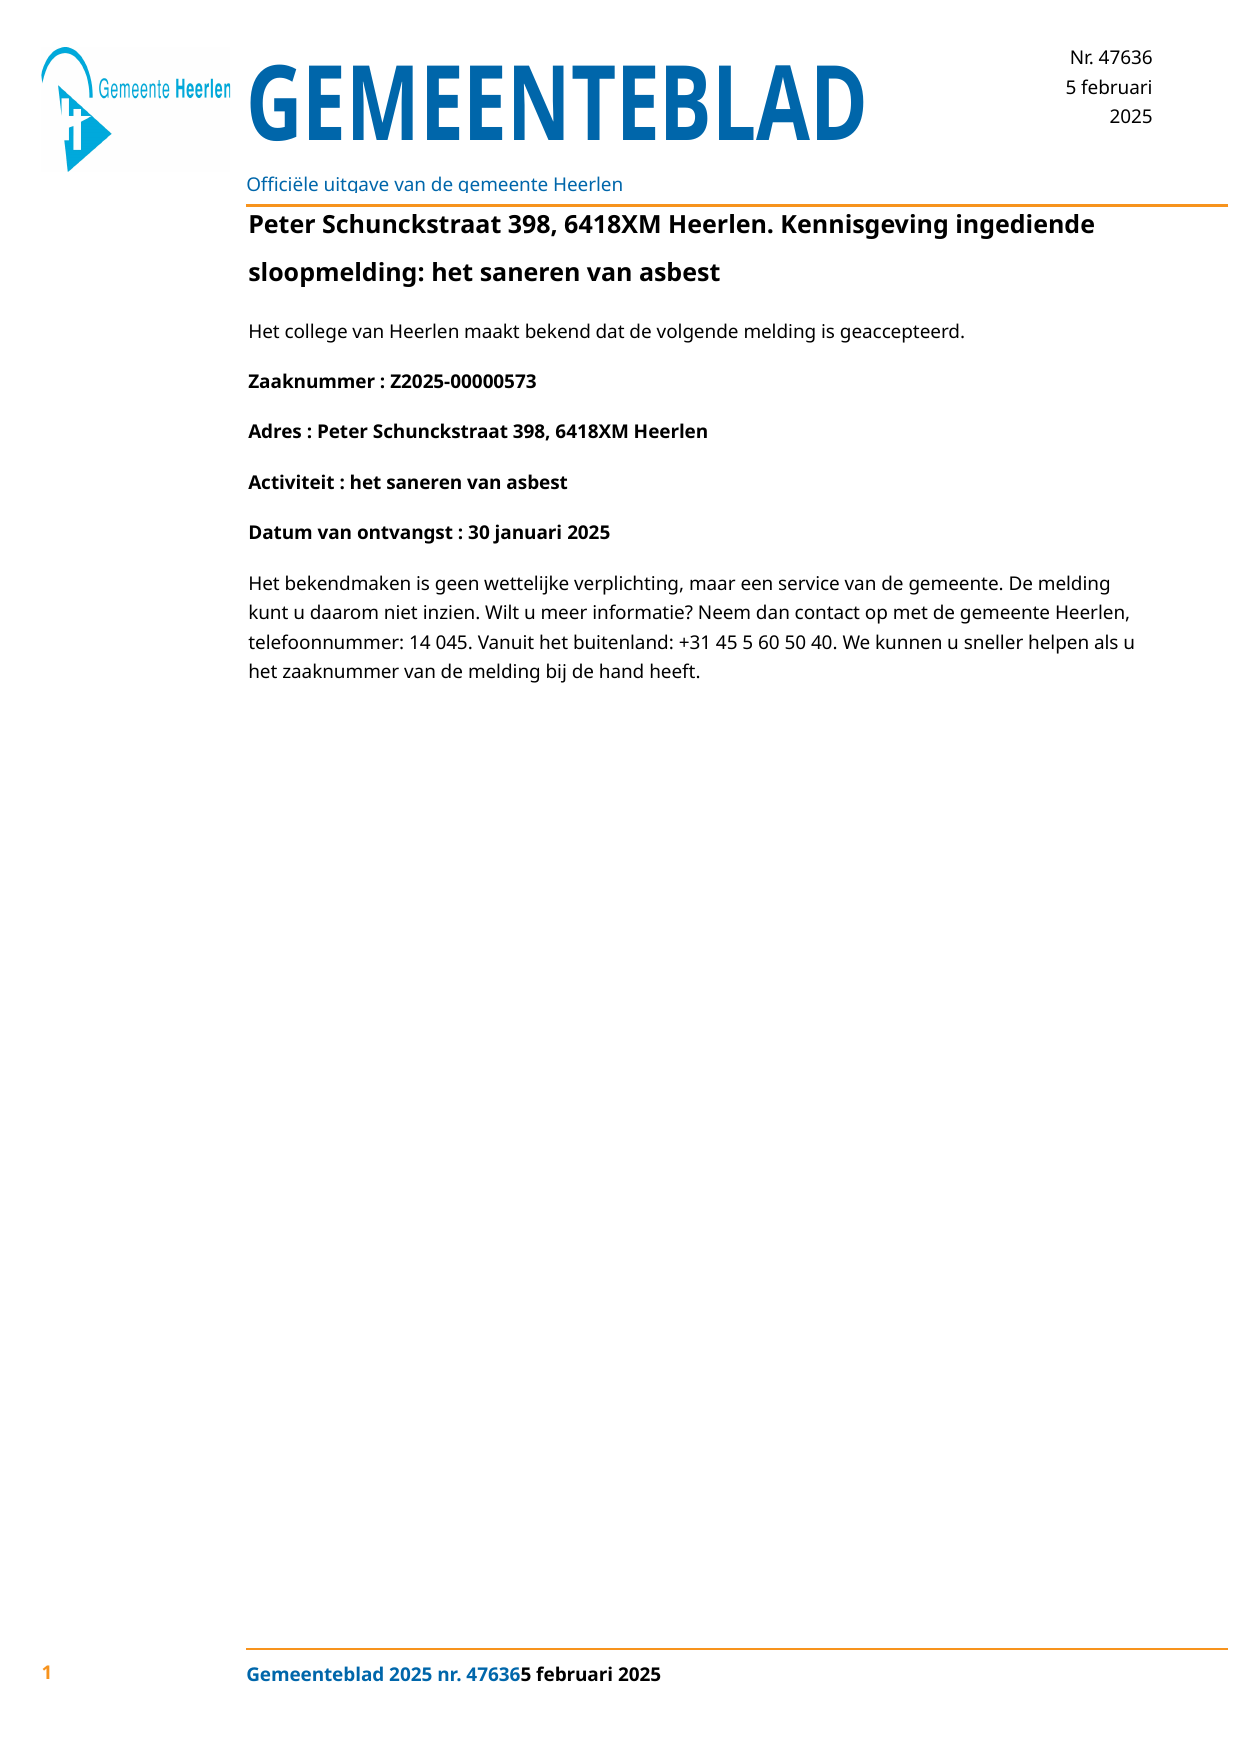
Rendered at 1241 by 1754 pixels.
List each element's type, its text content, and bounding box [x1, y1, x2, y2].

text Activiteit : het saneren van asbest [248, 469, 1152, 495]
text Zaaknummer : Z2025-00000573 [248, 368, 1152, 394]
text Het college van Heerlen maakt bekend dat de volgende melding is geaccepteerd. [248, 318, 1152, 344]
text Peter Schunckstraat 398, 6418XM Heerlen. Kennisgeving ingediende sloopmelding: het saneren van asbest [248, 207, 1152, 288]
text Adres : Peter Schunckstraat 398, 6418XM Heerlen [248, 419, 1152, 444]
picture [41, 47, 59, 70]
text Het bekendmaken is geen wettelijke verplichting, maar een service van de gemeente. De melding kunt u daarom niet inzien. Wilt u meer informatie? Neem dan contact op met de gemeente Heerlen, telefoonnummer: 14 045. Vanuit het buitenland: +31 45 5 60 50 40. We kunnen u sneller helpen als u het zaaknummer van de melding bij de hand heeft. [248, 570, 1152, 684]
picture [41, 47, 231, 172]
text Datum van ontvangst : 30 januari 2025 [248, 519, 1152, 545]
